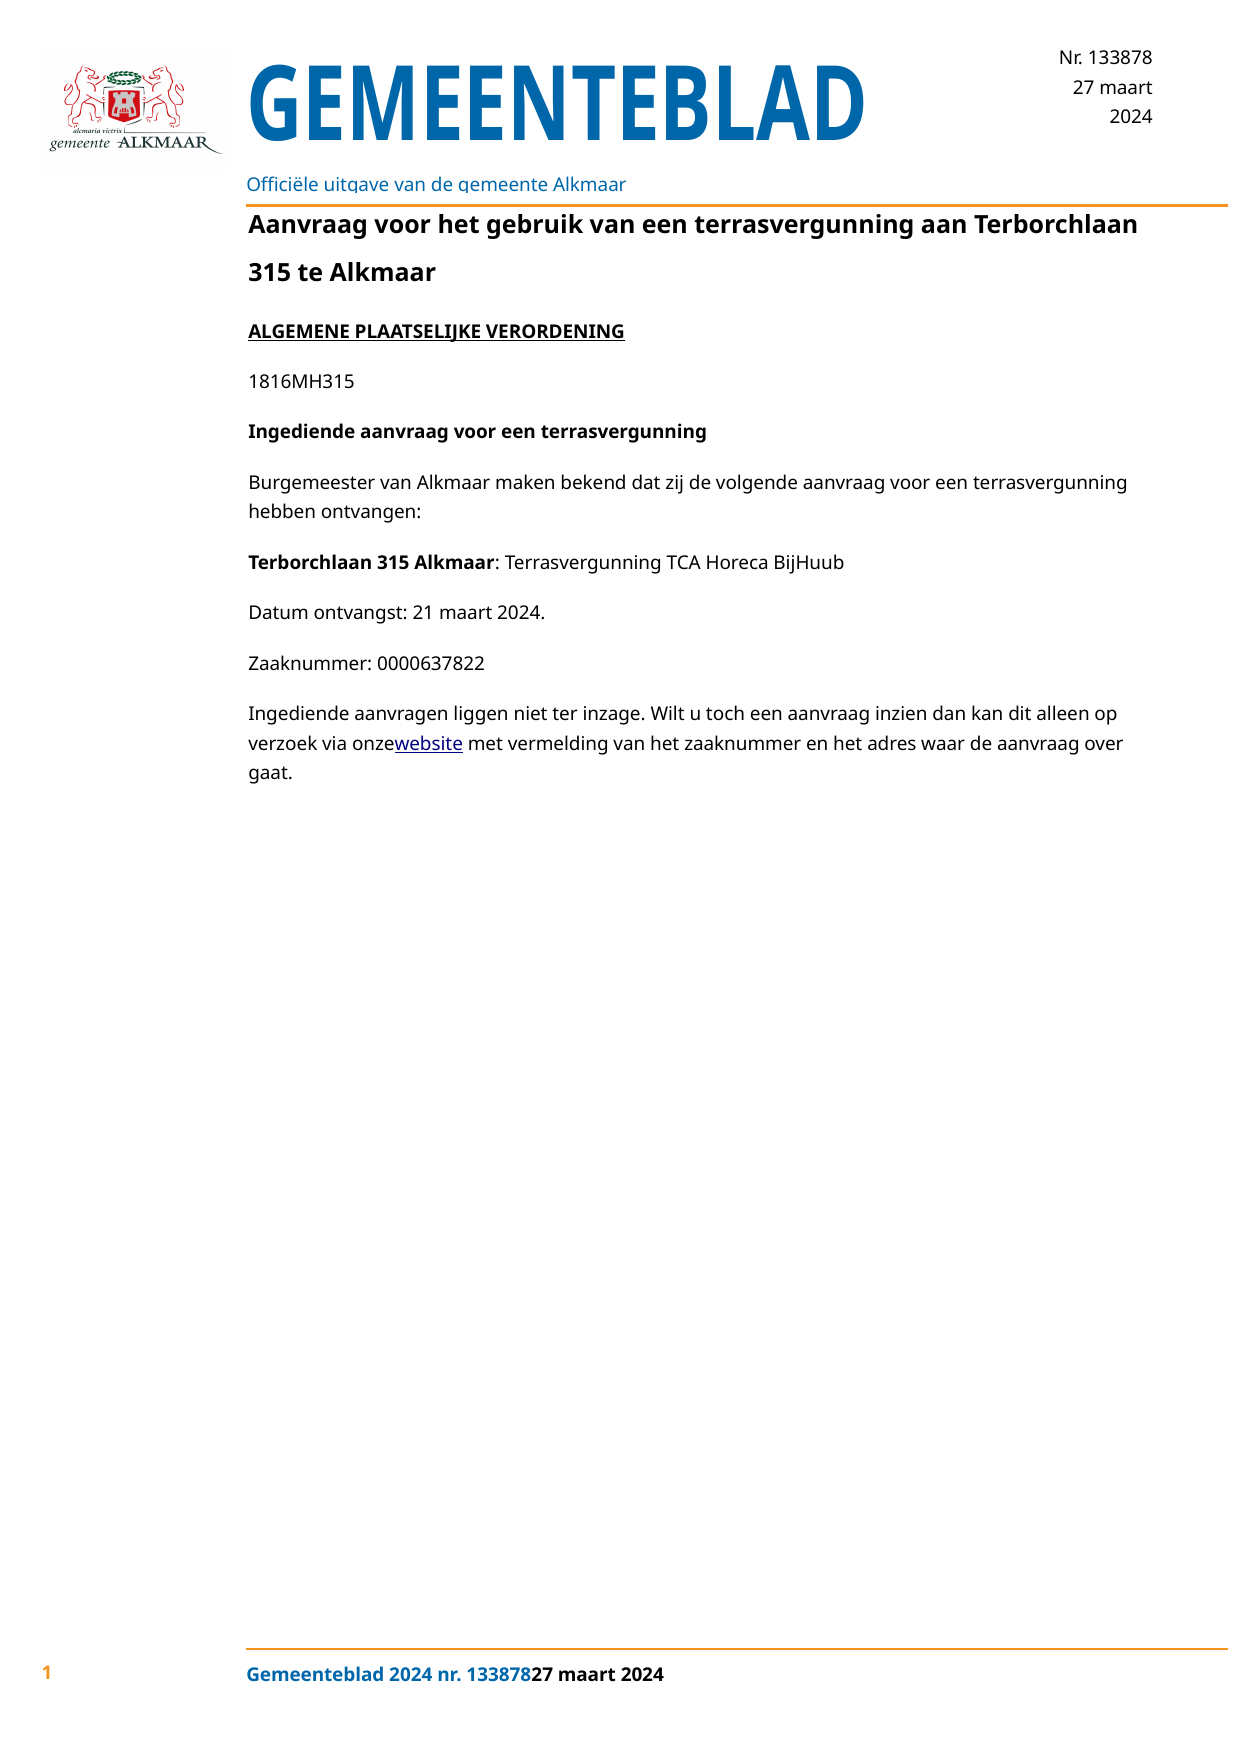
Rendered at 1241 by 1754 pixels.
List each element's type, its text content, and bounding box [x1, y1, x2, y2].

picture [41, 47, 231, 172]
text 1816MH315 [248, 368, 1152, 394]
text Ingediende aanvraag voor een terrasvergunning [248, 419, 1152, 444]
text Datum ontvangst: 21 maart 2024. [248, 599, 1152, 625]
text ALGEMENE PLAATSELIJKE VERORDENING [248, 318, 1152, 344]
text Aanvraag voor het gebruik van een terrasvergunning aan Terborchlaan 315 te Alkmaar [248, 207, 1152, 288]
text Ingediende aanvragen liggen niet ter inzage. Wilt u toch een aanvraag inzien dan kan dit alleen op verzoek via onzewebsite met vermelding van het zaaknummer en het adres waar de aanvraag over gaat. [248, 700, 1152, 785]
text Burgemeester van Alkmaar maken bekend dat zij de volgende aanvraag voor een terrasvergunning hebben ontvangen: [248, 469, 1152, 524]
text Zaaknummer: 0000637822 [248, 650, 1152, 676]
text Terborchlaan 315 Alkmaar: Terrasvergunning TCA Horeca BijHuub [248, 549, 1152, 575]
